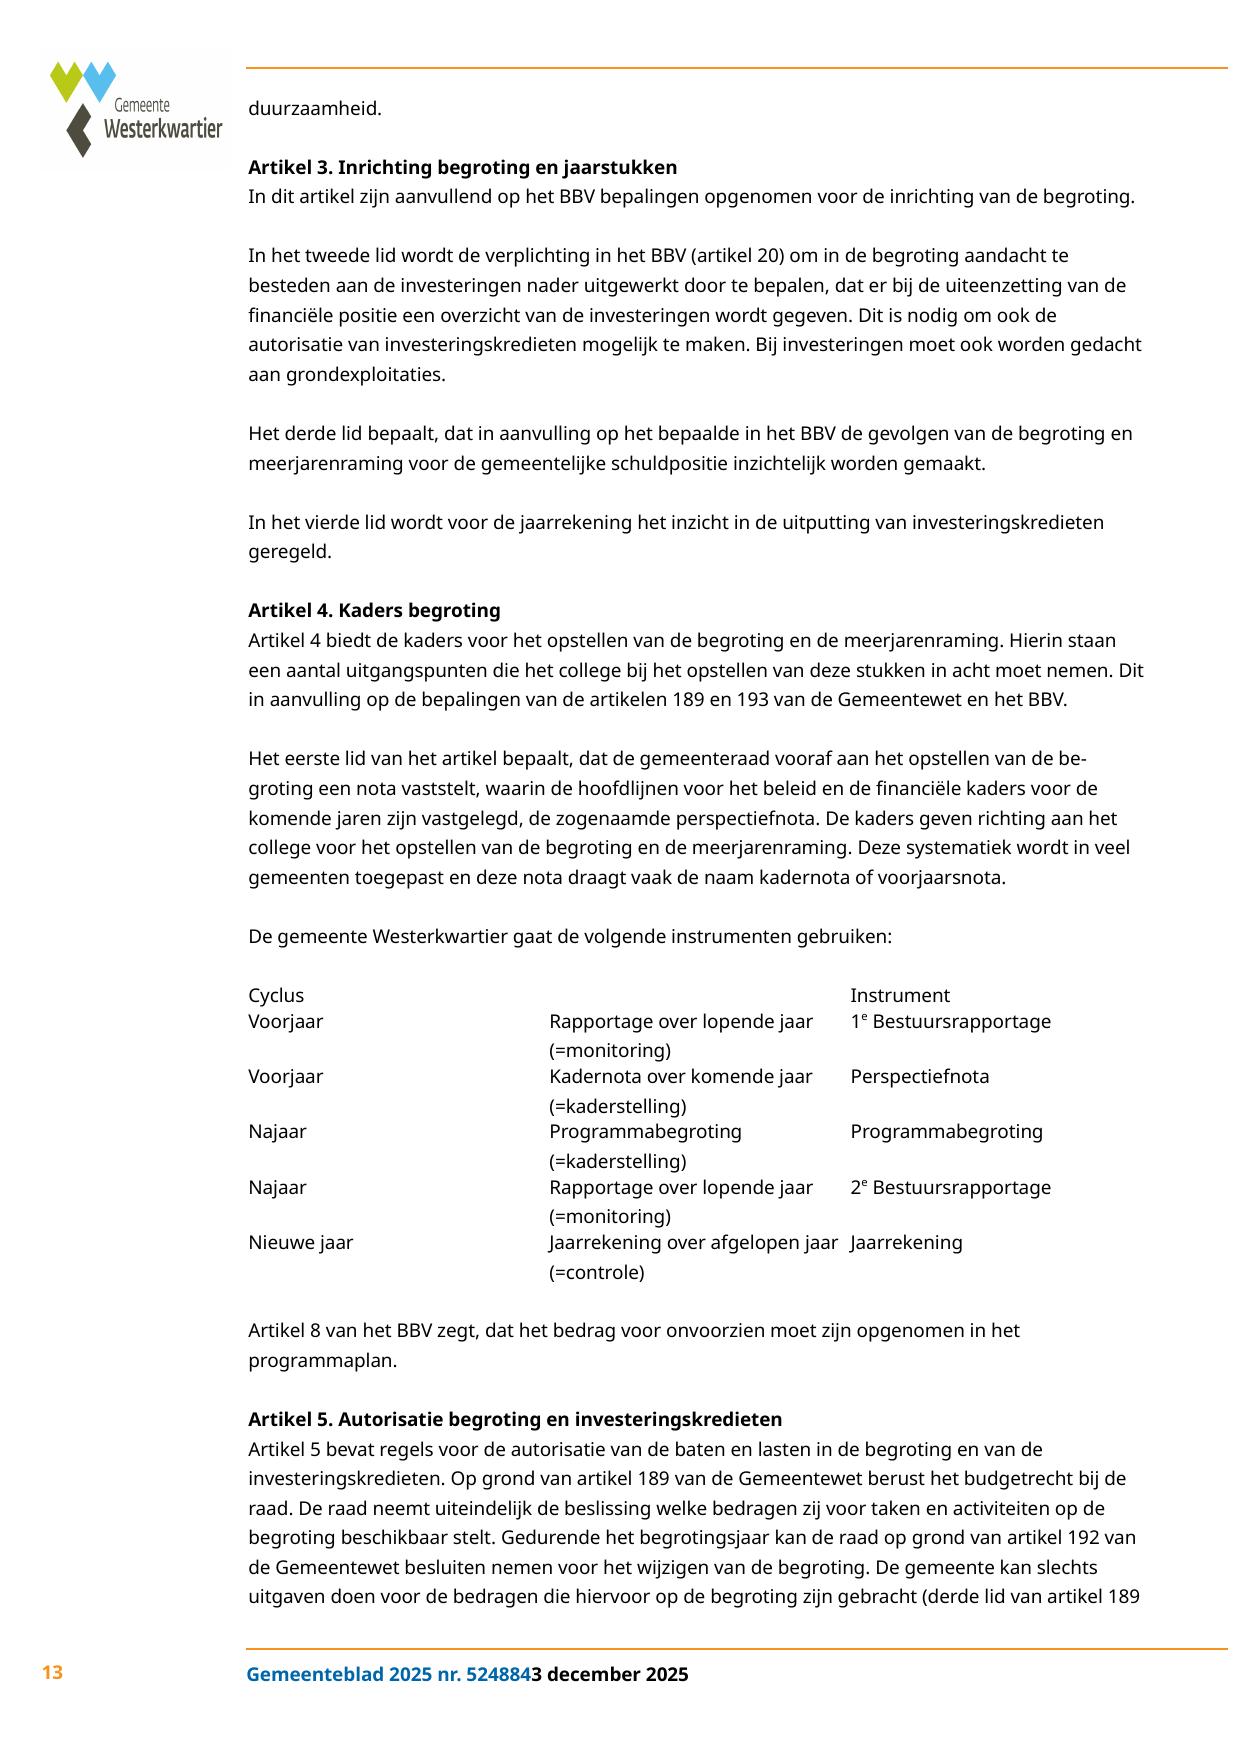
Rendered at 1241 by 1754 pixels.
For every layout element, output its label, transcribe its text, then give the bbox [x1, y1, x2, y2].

text Artikel 5 bevat regels voor de autorisatie van de baten en lasten in de begroting en van de investeringskredieten. Op grond van artikel 189 van de Gemeentewet berust het budgetrecht bij de raad. De raad neemt uiteindelijk de beslissing welke bedragen zij voor taken en activiteiten op de begroting beschikbaar stelt. Gedurende het begrotingsjaar kan de raad op grond van artikel 192 van de Gemeentewet besluiten nemen voor het wijzigen van de begroting. De gemeente kan slechts uitgaven doen voor de bedragen die hiervoor op de begroting zijn gebracht (derde lid van artikel 189 [248, 1436, 1152, 1609]
text Artikel 5. Autorisatie begroting en investeringskredieten [248, 1406, 1152, 1432]
table_cell 1e Bestuursrapportage [850, 1008, 1152, 1063]
text duurzaamheid. [248, 95, 1152, 121]
text Het derde lid bepaalt, dat in aanvulling op het bepaalde in het BBV de gevolgen van de begroting en meerjarenraming voor de gemeentelijke schuldpositie inzichtelijk worden gemaakt. [248, 420, 1152, 476]
table_cell Voorjaar [248, 1064, 549, 1119]
table_cell Perspectiefnota [850, 1064, 1152, 1119]
table_cell Voorjaar [248, 1008, 549, 1063]
text Het eerste lid van het artikel bepaalt, dat de gemeenteraad vooraf aan het opstellen van de be-groting een nota vaststelt, waarin de hoofdlijnen voor het beleid en de financiële kaders voor de komende jaren zijn vastgelegd, de zogenaamde perspectiefnota. De kaders geven richting aan het college voor het opstellen van de begroting en de meerjarenraming. Deze systematiek wordt in veel gemeenten toegepast en deze nota draagt vaak de naam kadernota of voorjaarsnota. [248, 746, 1152, 890]
table_header Instrument [850, 983, 1152, 1008]
table_cell Nieuwe jaar [248, 1229, 549, 1285]
table_cell Rapportage over lopende jaar (=monitoring) [549, 1174, 850, 1229]
table_cell 2e Bestuursrapportage [850, 1174, 1152, 1229]
table_cell Kadernota over komende jaar (=kaderstelling) [549, 1064, 850, 1119]
table_cell Najaar [248, 1119, 549, 1174]
table_cell Programmabegroting (=kaderstelling) [549, 1119, 850, 1174]
table_cell Rapportage over lopende jaar (=monitoring) [549, 1008, 850, 1063]
text In het vierde lid wordt voor de jaarrekening het inzicht in de uitputting van investeringskredieten geregeld. [248, 509, 1152, 564]
picture [41, 47, 231, 172]
table_cell Programmabegroting [850, 1119, 1152, 1174]
table_cell Jaarrekening over afgelopen jaar (=controle) [549, 1229, 850, 1285]
text Artikel 4 biedt de kaders voor het opstellen van de begroting en de meerjarenraming. Hierin staan een aantal uitgangspunten die het college bij het opstellen van deze stukken in acht moet nemen. Dit in aanvulling op de bepalingen van de artikelen 189 en 193 van de Gemeentewet en het BBV. [248, 627, 1152, 712]
table_cell Jaarrekening [850, 1229, 1152, 1285]
table_header Cyclus [248, 983, 850, 1008]
text De gemeente Westerkwartier gaat de volgende instrumenten gebruiken: [248, 923, 1152, 949]
text Artikel 8 van het BBV zegt, dat het bedrag voor onvoorzien moet zijn opgenomen in het programmaplan. [248, 1317, 1152, 1373]
table_cell Najaar [248, 1174, 549, 1229]
text In dit artikel zijn aanvullend op het BBV bepalingen opgenomen voor de inrichting van de begroting. [248, 183, 1152, 209]
text Artikel 4. Kaders begroting [248, 598, 1152, 623]
text Artikel 3. Inrichting begroting en jaarstukken [248, 154, 1152, 180]
text In het tweede lid wordt de verplichting in het BBV (artikel 20) om in de begroting aandacht te besteden aan de investeringen nader uitgewerkt door te bepalen, dat er bij de uiteenzetting van de financiële positie een overzicht van de investeringen wordt gegeven. Dit is nodig om ook de autorisatie van investeringskredieten mogelijk te maken. Bij investeringen moet ook worden gedacht aan grondexploitaties. [248, 243, 1152, 387]
